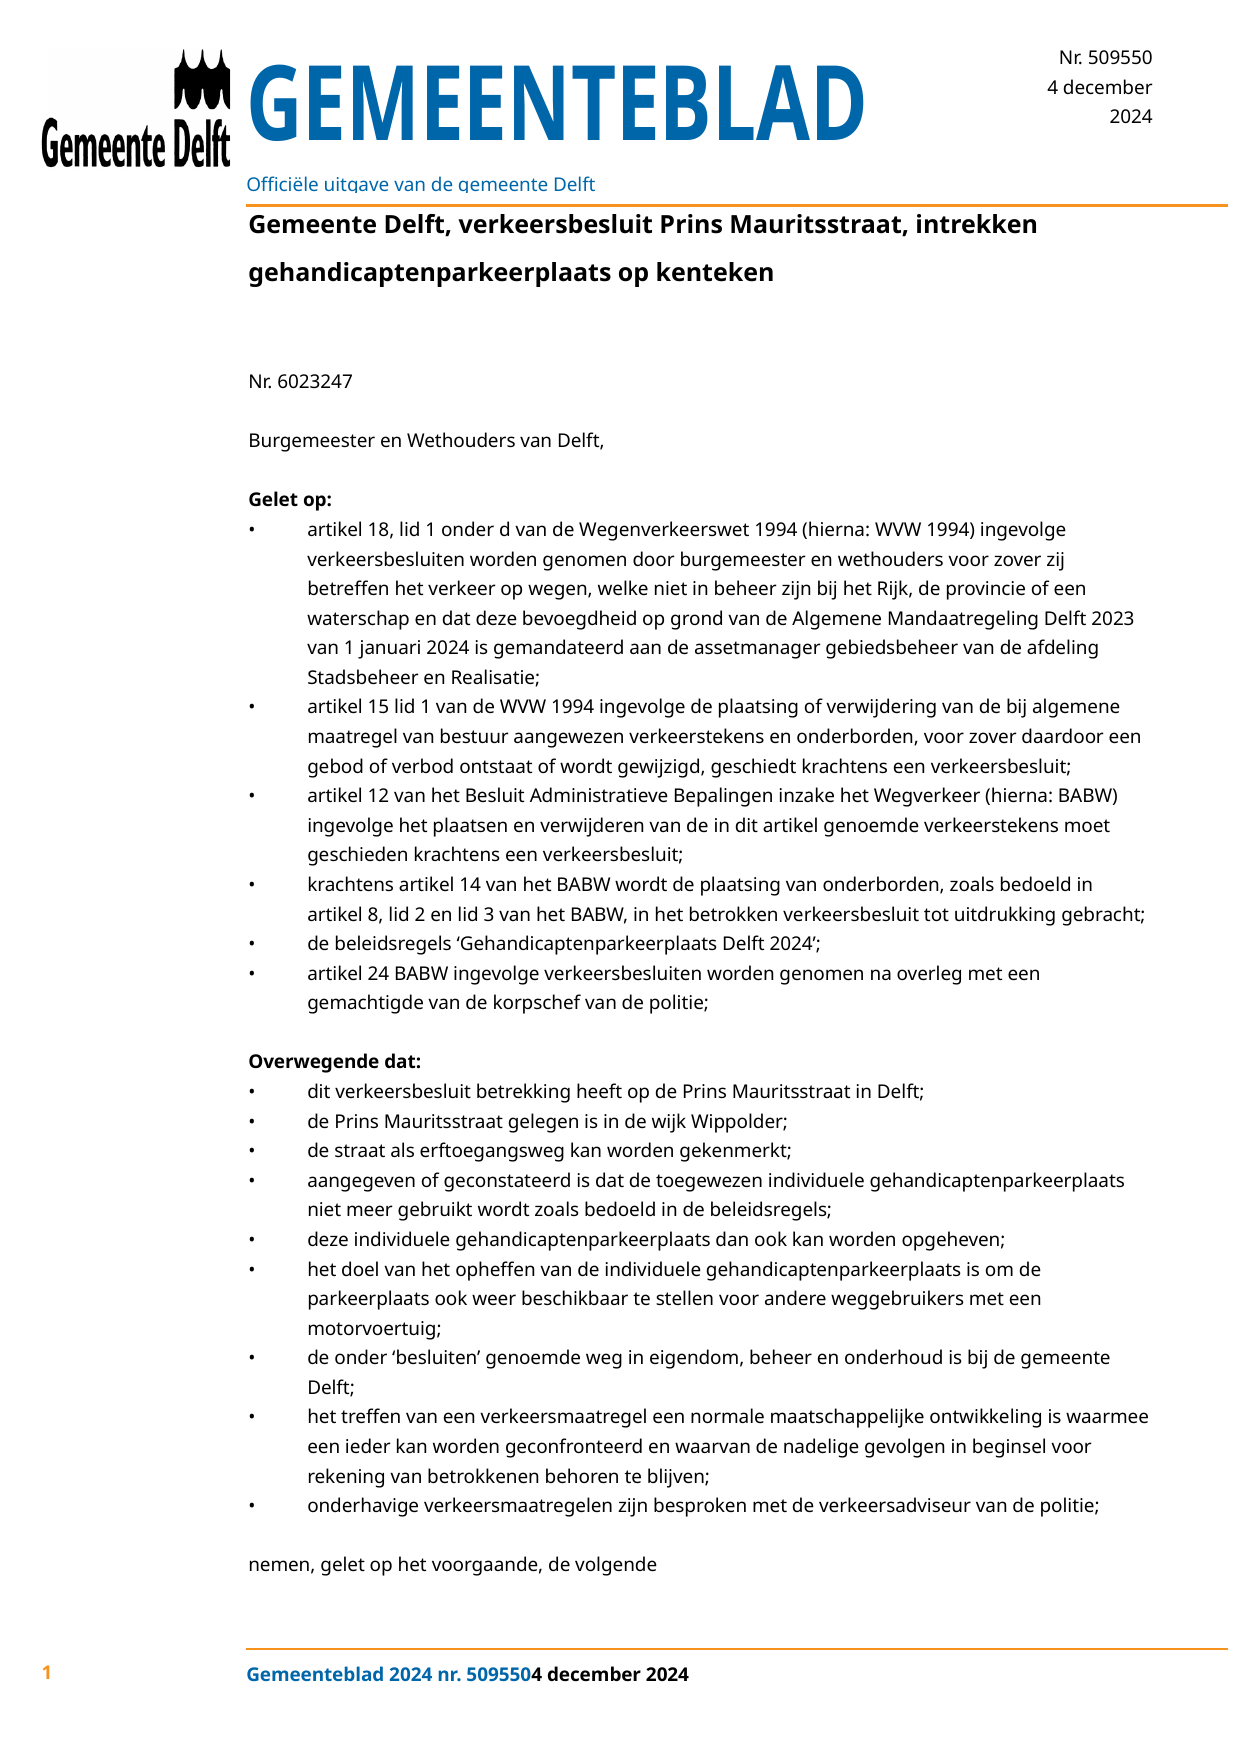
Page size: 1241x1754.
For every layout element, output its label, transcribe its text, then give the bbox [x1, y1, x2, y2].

list de Prins Mauritsstraat gelegen is in de wijk Wippolder; [248, 1108, 1152, 1133]
text Nr. 6023247 [248, 368, 1152, 394]
text nemen, gelet op het voorgaande, de volgende [248, 1552, 1152, 1577]
list de straat als erftoegangsweg kan worden gekenmerkt; [248, 1137, 1152, 1163]
text Gelet op: [248, 487, 1152, 512]
list het treffen van een verkeersmaatregel een normale maatschappelijke ontwikkeling is waarmee een ieder kan worden geconfronteerd en waarvan de nadelige gevolgen in beginsel voor rekening van betrokkenen behoren te blijven; [248, 1404, 1152, 1488]
list artikel 18, lid 1 onder d van de Wegenverkeerswet 1994 (hierna: WVW 1994) ingevolge verkeersbesluiten worden genomen door burgemeester en wethouders voor zover zij betreffen het verkeer op wegen, welke niet in beheer zijn bij het Rijk, de provincie of een waterschap en dat deze bevoegdheid op grond van de Algemene Mandaatregeling Delft 2023 van 1 januari 2024 is gemandateerd aan de assetmanager gebiedsbeheer van de afdeling Stadsbeheer en Realisatie; [248, 516, 1152, 690]
list artikel 15 lid 1 van de WVW 1994 ingevolge de plaatsing of verwijdering van de bij algemene maatregel van bestuur aangewezen verkeerstekens en onderborden, voor zover daardoor een gebod of verbod ontstaat of wordt gewijzigd, geschiedt krachtens een verkeersbesluit; [248, 694, 1152, 778]
list dit verkeersbesluit betrekking heeft op de Prins Mauritsstraat in Delft; [248, 1078, 1152, 1104]
list het doel van het opheffen van de individuele gehandicaptenparkeerplaats is om de parkeerplaats ook weer beschikbaar te stellen voor andere weggebruikers met een motorvoertuig; [248, 1256, 1152, 1341]
list de beleidsregels ‘Gehandicaptenparkeerplaats Delft 2024’; [248, 930, 1152, 956]
text Overwegende dat: [248, 1049, 1152, 1074]
list onderhavige verkeersmaatregelen zijn besproken met de verkeersadviseur van de politie; [248, 1492, 1152, 1518]
list artikel 12 van het Besluit Administratieve Bepalingen inzake het Wegverkeer (hierna: BABW) ingevolge het plaatsen en verwijderen van de in dit artikel genoemde verkeerstekens moet geschieden krachtens een verkeersbesluit; [248, 782, 1152, 867]
text Burgemeester en Wethouders van Delft, [248, 427, 1152, 453]
list aangegeven of geconstateerd is dat de toegewezen individuele gehandicaptenparkeerplaats niet meer gebruikt wordt zoals bedoeld in de beleidsregels; [248, 1167, 1152, 1222]
list artikel 24 BABW ingevolge verkeersbesluiten worden genomen na overleg met een gemachtigde van de korpschef van de politie; [248, 960, 1152, 1015]
list krachtens artikel 14 van het BABW wordt de plaatsing van onderborden, zoals bedoeld in artikel 8, lid 2 en lid 3 van het BABW, in het betrokken verkeersbesluit tot uitdrukking gebracht; [248, 871, 1152, 926]
list deze individuele gehandicaptenparkeerplaats dan ook kan worden opgeheven; [248, 1226, 1152, 1252]
text Gemeente Delft, verkeersbesluit Prins Mauritsstraat, intrekken gehandicaptenparkeerplaats op kenteken [248, 207, 1152, 288]
list de onder ‘besluiten’ genoemde weg in eigendom, beheer en onderhoud is bij de gemeente Delft; [248, 1344, 1152, 1400]
picture [41, 47, 231, 172]
